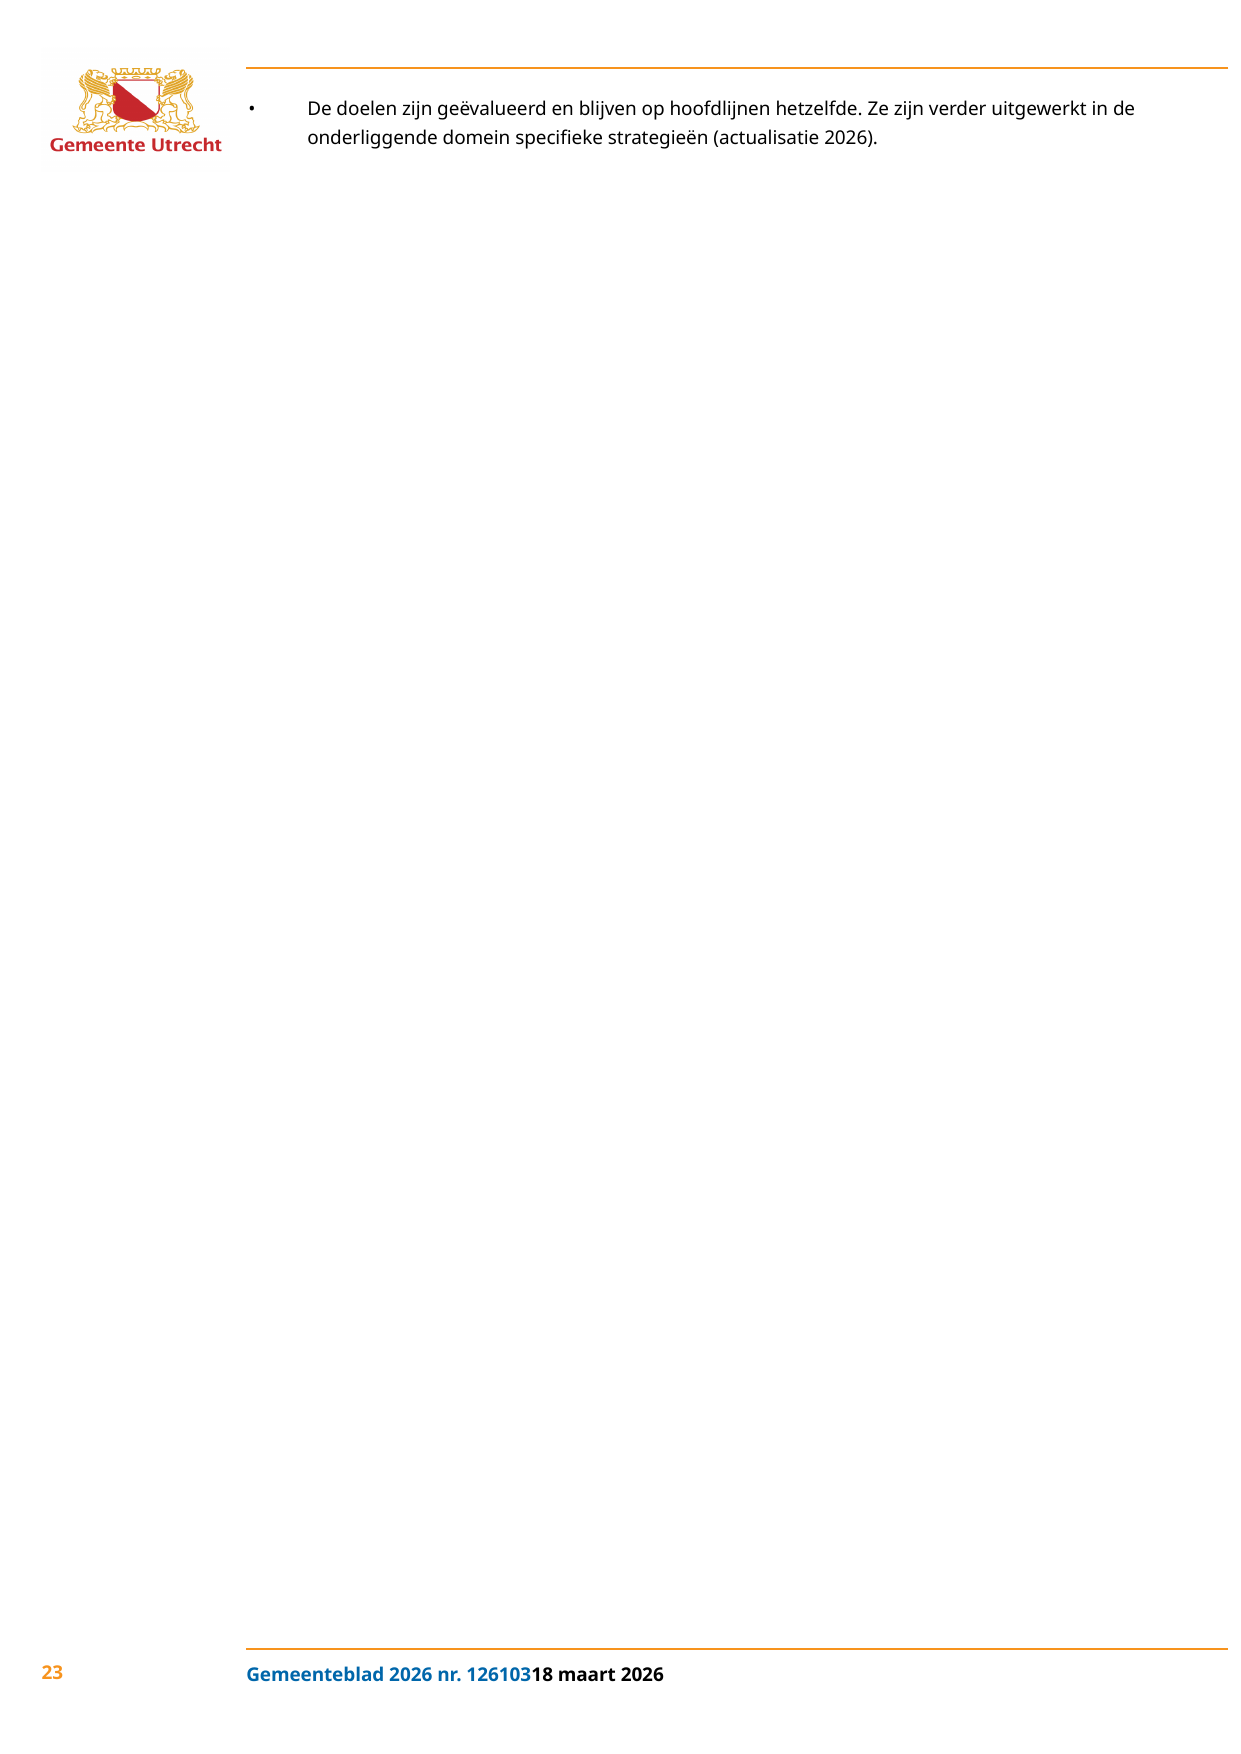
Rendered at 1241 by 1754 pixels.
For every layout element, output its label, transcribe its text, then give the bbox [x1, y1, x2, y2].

list De doelen zijn geëvalueerd en blijven op hoofdlijnen hetzelfde. Ze zijn verder uitgewerkt in de onderliggende domein specifieke strategieën (actualisatie 2026). [248, 95, 1152, 150]
picture [41, 47, 231, 172]
